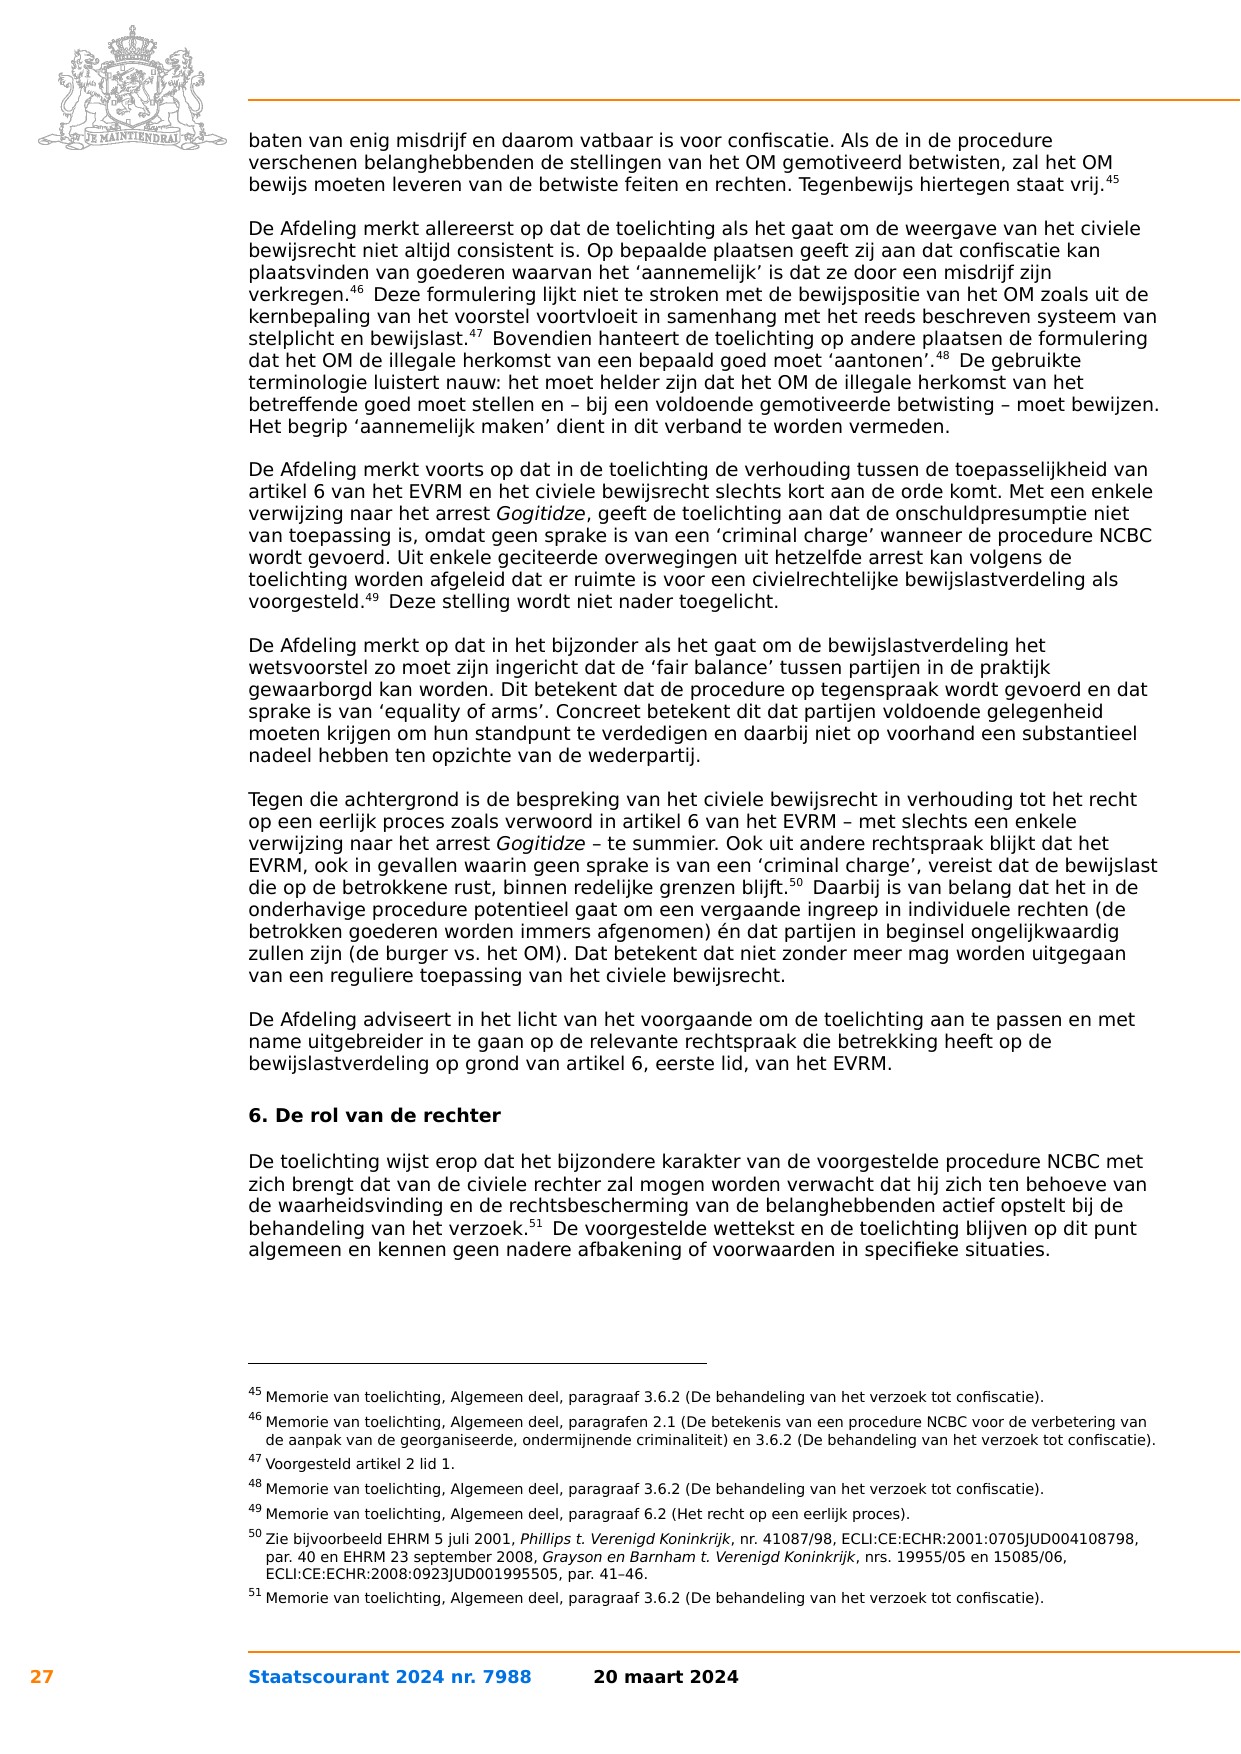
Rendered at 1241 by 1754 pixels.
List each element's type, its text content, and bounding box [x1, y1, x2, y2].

text Memorie van toelichting, Algemeen deel, paragrafen 2.1 (De betekenis van een procedure NCBC voor de verbetering van de aanpak van de georganiseerde, ondermijnende criminaliteit) en 3.6.2 (De behandeling van het verzoek tot confiscatie). [248, 1410, 1163, 1449]
text Voorgesteld artikel 2 lid 1. [248, 1452, 1163, 1474]
text De Afdeling merkt op dat in het bijzonder als het gaat om de bewijslastverdeling het wetsvoorstel zo moet zijn ingericht dat de ‘fair balance’ tussen partijen in de praktijk gewaarborgd kan worden. Dit betekent dat de procedure op tegenspraak wordt gevoerd en dat sprake is van ‘equality of arms’. Concreet betekent dit dat partijen voldoende gelegenheid moeten krijgen om hun standpunt te verdedigen en daarbij niet op voorhand een substantieel nadeel hebben ten opzichte van de wederpartij. [248, 635, 1163, 767]
text De Afdeling adviseert in het licht van het voorgaande om de toelichting aan te passen en met name uitgebreider in te gaan op de relevante rechtspraak die betrekking heeft op de bewijslastverdeling op grond van artikel 6, eerste lid, van het EVRM. [248, 1008, 1163, 1074]
text Memorie van toelichting, Algemeen deel, paragraaf 6.2 (Het recht op een eerlijk proces). [248, 1502, 1163, 1524]
text Tegen die achtergrond is de bespreking van het civiele bewijsrecht in verhouding tot het recht op een eerlijk proces zoals verwoord in artikel 6 van het EVRM – met slechts een enkele verwijzing naar het arrest Gogitidze – te summier. Ook uit andere rechtspraak blijkt dat het EVRM, ook in gevallen waarin geen sprake is van een ‘criminal charge’, vereist dat de bewijslast die op de betrokkene rust, binnen redelijke grenzen blijft. Daarbij is van belang dat het in de onderhavige procedure potentieel gaat om een vergaande ingreep in individuele rechten (de betrokken goederen worden immers afgenomen) én dat partijen in beginsel ongelijkwaardig zullen zijn (de burger vs. het OM). Dat betekent dat niet zonder meer mag worden uitgegaan van een reguliere toepassing van het civiele bewijsrecht. [248, 789, 1163, 987]
text Memorie van toelichting, Algemeen deel, paragraaf 3.6.2 (De behandeling van het verzoek tot confiscatie). [248, 1385, 1163, 1407]
text baten van enig misdrijf en daarom vatbaar is voor confiscatie. Als de in de procedure verschenen belanghebbenden de stellingen van het OM gemotiveerd betwisten, zal het OM bewijs moeten leveren van de betwiste feiten en rechten. Tegenbewijs hiertegen staat vrij. [248, 130, 1163, 196]
text De Afdeling merkt voorts op dat in de toelichting de verhouding tussen de toepasselijkheid van artikel 6 van het EVRM en het civiele bewijsrecht slechts kort aan de orde komt. Met een enkele verwijzing naar het arrest Gogitidze, geeft de toelichting aan dat de onschuldpresumptie niet van toepassing is, omdat geen sprake is van een ‘criminal charge’ wanneer de procedure NCBC wordt gevoerd. Uit enkele geciteerde overwegingen uit hetzelfde arrest kan volgens de toelichting worden afgeleid dat er ruimte is voor een civielrechtelijke bewijslastverdeling als voorgesteld. Deze stelling wordt niet nader toegelicht. [248, 459, 1163, 613]
text Memorie van toelichting, Algemeen deel, paragraaf 3.6.2 (De behandeling van het verzoek tot confiscatie). [248, 1586, 1163, 1608]
text De Afdeling merkt allereerst op dat de toelichting als het gaat om de weergave van het civiele bewijsrecht niet altijd consistent is. Op bepaalde plaatsen geeft zij aan dat confiscatie kan plaatsvinden van goederen waarvan het ‘aannemelijk’ is dat ze door een misdrijf zijn verkregen. Deze formulering lijkt niet te stroken met de bewijspositie van het OM zoals uit de kernbepaling van het voorstel voortvloeit in samenhang met het reeds beschreven systeem van stelplicht en bewijslast. Bovendien hanteert de toelichting op andere plaatsen de formulering dat het OM de illegale herkomst van een bepaald goed moet ‘aantonen’. De gebruikte terminologie luistert nauw: het moet helder zijn dat het OM de illegale herkomst van het betreffende goed moet stellen en – bij een voldoende gemotiveerde betwisting – moet bewijzen. Het begrip ‘aannemelijk maken’ dient in dit verband te worden vermeden. [248, 218, 1163, 437]
text Memorie van toelichting, Algemeen deel, paragraaf 3.6.2 (De behandeling van het verzoek tot confiscatie). [248, 1477, 1163, 1499]
subtitle 6. De rol van de rechter [248, 1104, 1163, 1126]
text Zie bijvoorbeeld EHRM 5 juli 2001, Phillips t. Verenigd Koninkrijk, nr. 41087/98, ECLI:CE:ECHR:2001:0705JUD004108798, par. 40 en EHRM 23 september 2008, Grayson en Barnham t. Verenigd Koninkrijk, nrs. 19955/05 en 15085/06, ECLI:CE:ECHR:2008:0923JUD001995505, par. 41–46. [248, 1527, 1163, 1583]
text De toelichting wijst erop dat het bijzondere karakter van de voorgestelde procedure NCBC met zich brengt dat van de civiele rechter zal mogen worden verwacht dat hij zich ten behoeve van de waarheidsvinding en de rechtsbescherming van de belanghebbenden actief opstelt bij de behandeling van het verzoek. De voorgestelde wettekst en de toelichting blijven op dit punt algemeen en kennen geen nadere afbakening of voorwaarden in specifieke situaties. [248, 1151, 1163, 1261]
picture [38, 25, 227, 150]
